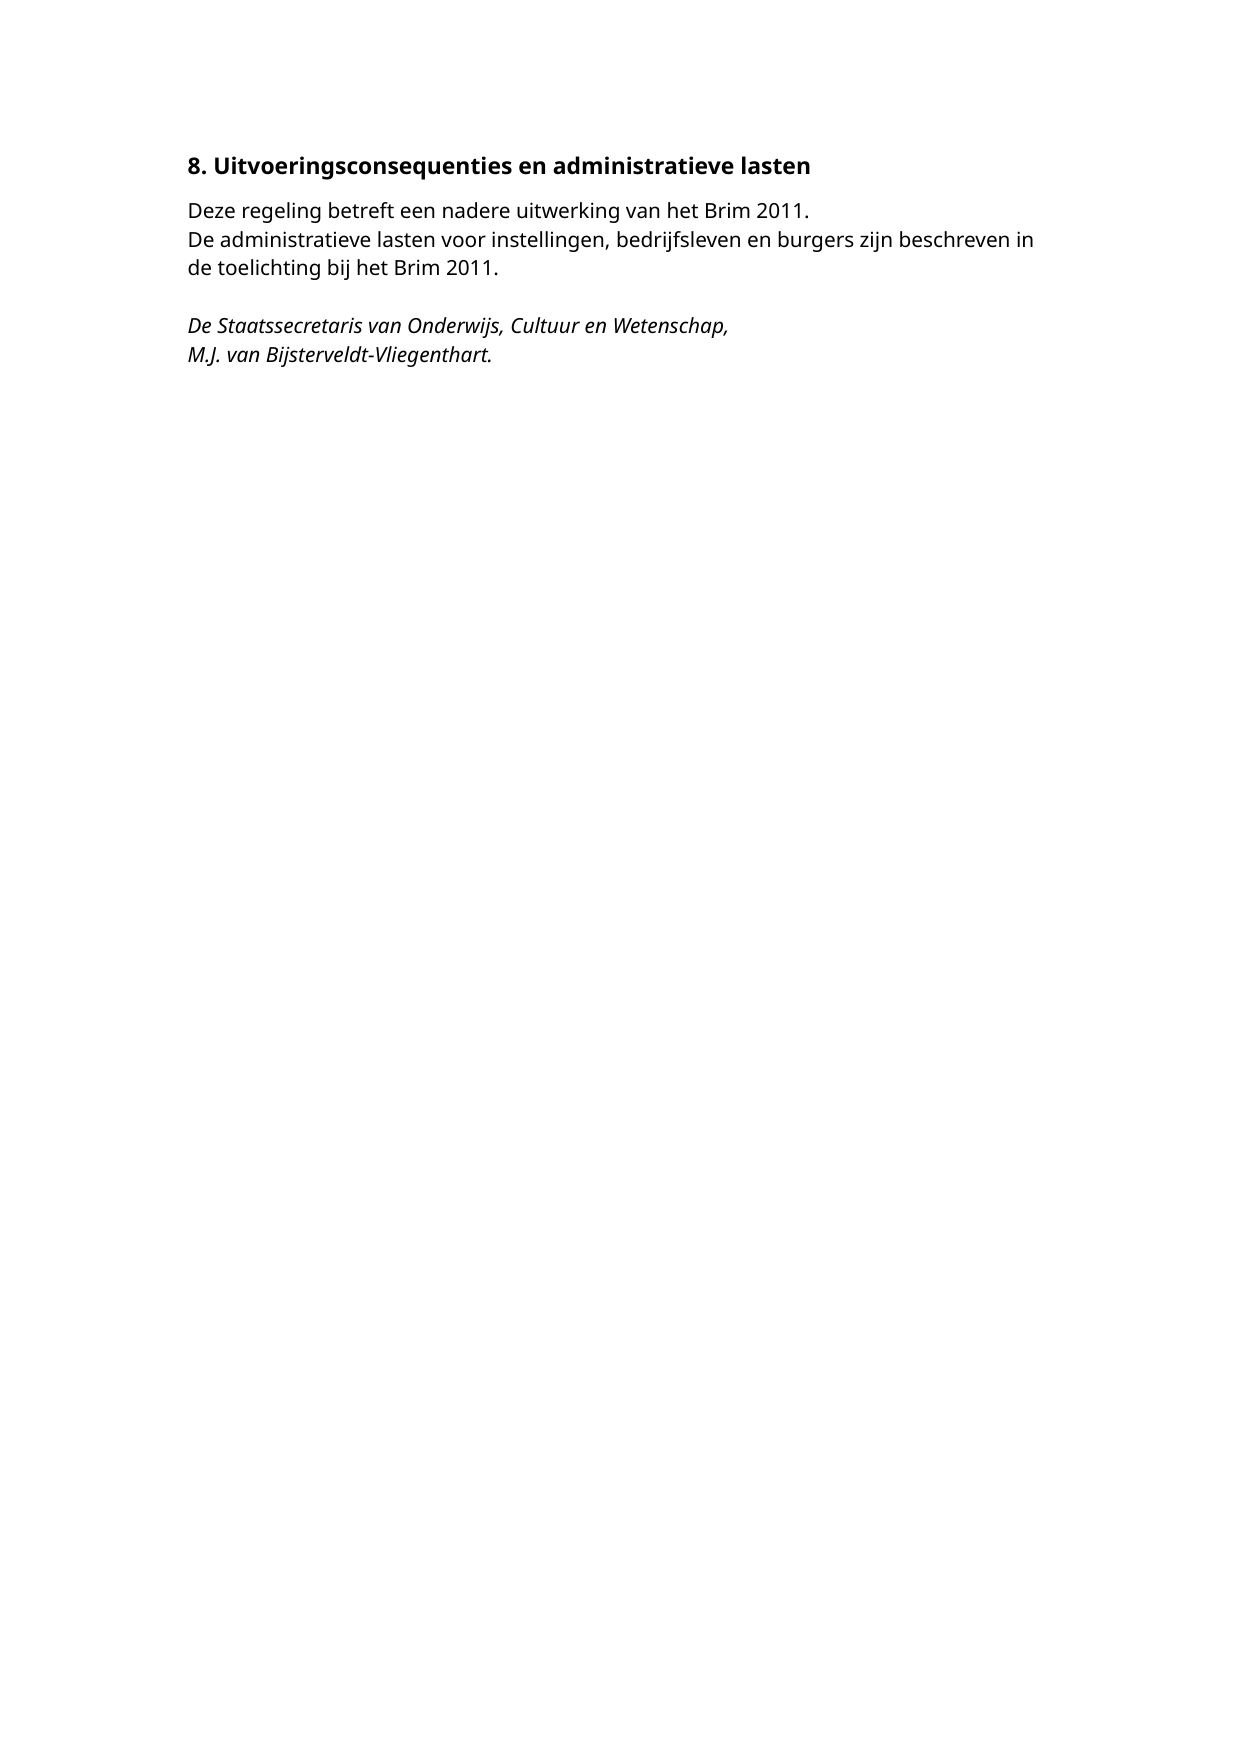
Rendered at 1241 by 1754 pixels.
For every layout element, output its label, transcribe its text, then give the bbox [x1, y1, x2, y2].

text De administratieve lasten voor instellingen, bedrijfsleven en burgers zijn beschreven in de toelichting bij het Brim 2011. [187, 225, 1053, 282]
text De Staatssecretaris van Onderwijs, Cultuur en Wetenschap, [187, 312, 1053, 340]
text Deze regeling betreft een nadere uitwerking van het Brim 2011. [187, 196, 1053, 225]
subtitle 8. Uitvoeringsconsequenties en administratieve lasten [187, 150, 1053, 181]
text M.J. van Bijsterveldt-Vliegenthart. [187, 340, 1053, 368]
